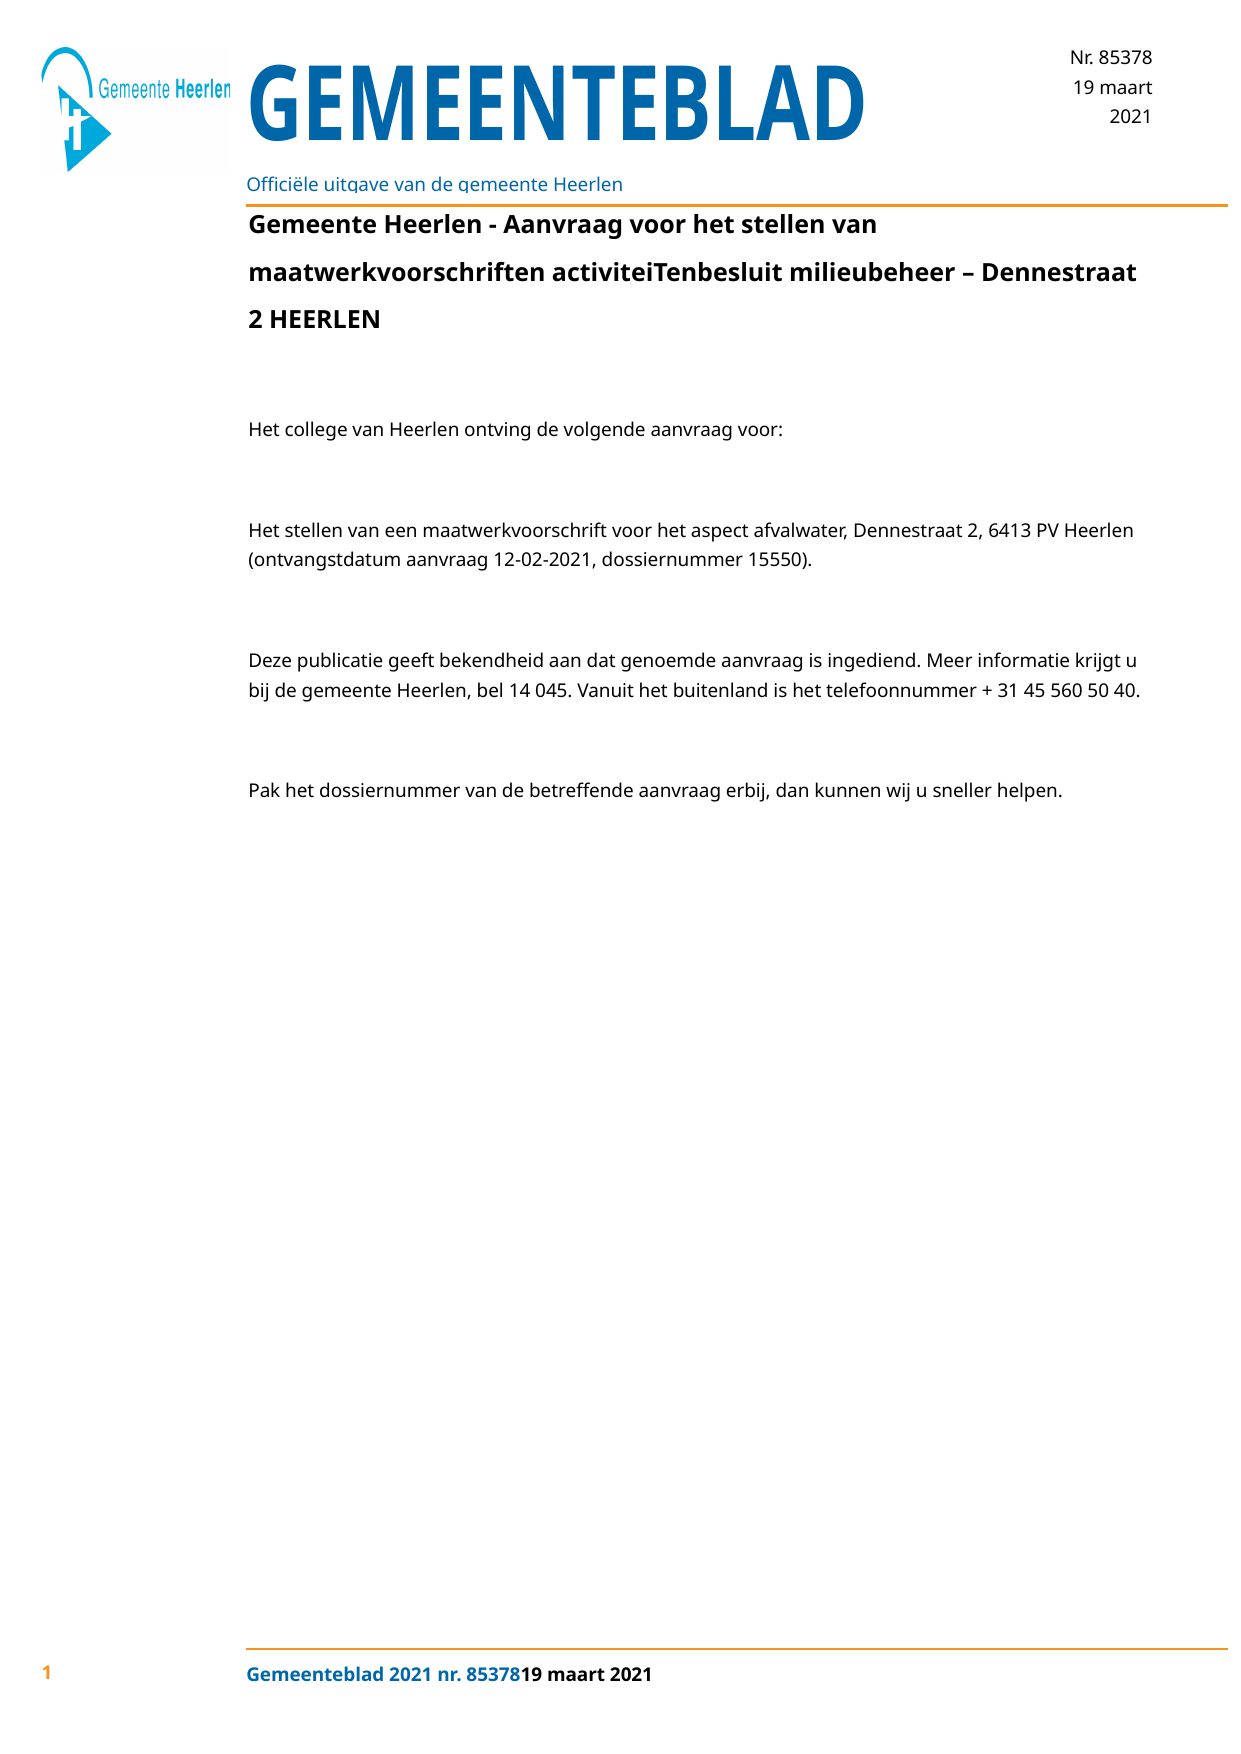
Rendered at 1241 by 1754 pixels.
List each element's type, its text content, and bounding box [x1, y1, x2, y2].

text Het stellen van een maatwerkvoorschrift voor het aspect afvalwater, Dennestraat 2, 6413 PV Heerlen (ontvangstdatum aanvraag 12-02-2021, dossiernummer 15550). [248, 517, 1152, 572]
text Gemeente Heerlen - Aanvraag voor het stellen van maatwerkvoorschriften activiteiTenbesluit milieubeheer – Dennestraat 2 HEERLEN [248, 207, 1152, 336]
text Het college van Heerlen ontving de volgende aanvraag voor: [248, 416, 1152, 442]
text Deze publicatie geeft bekendheid aan dat genoemde aanvraag is ingediend. Meer informatie krijgt u bij de gemeente Heerlen, bel 14 045. Vanuit het buitenland is het telefoonnummer + 31 45 560 50 40. [248, 647, 1152, 702]
picture [41, 47, 59, 70]
picture [41, 47, 231, 172]
text Pak het dossiernummer van de betreffende aanvraag erbij, dan kunnen wij u sneller helpen. [248, 778, 1152, 803]
